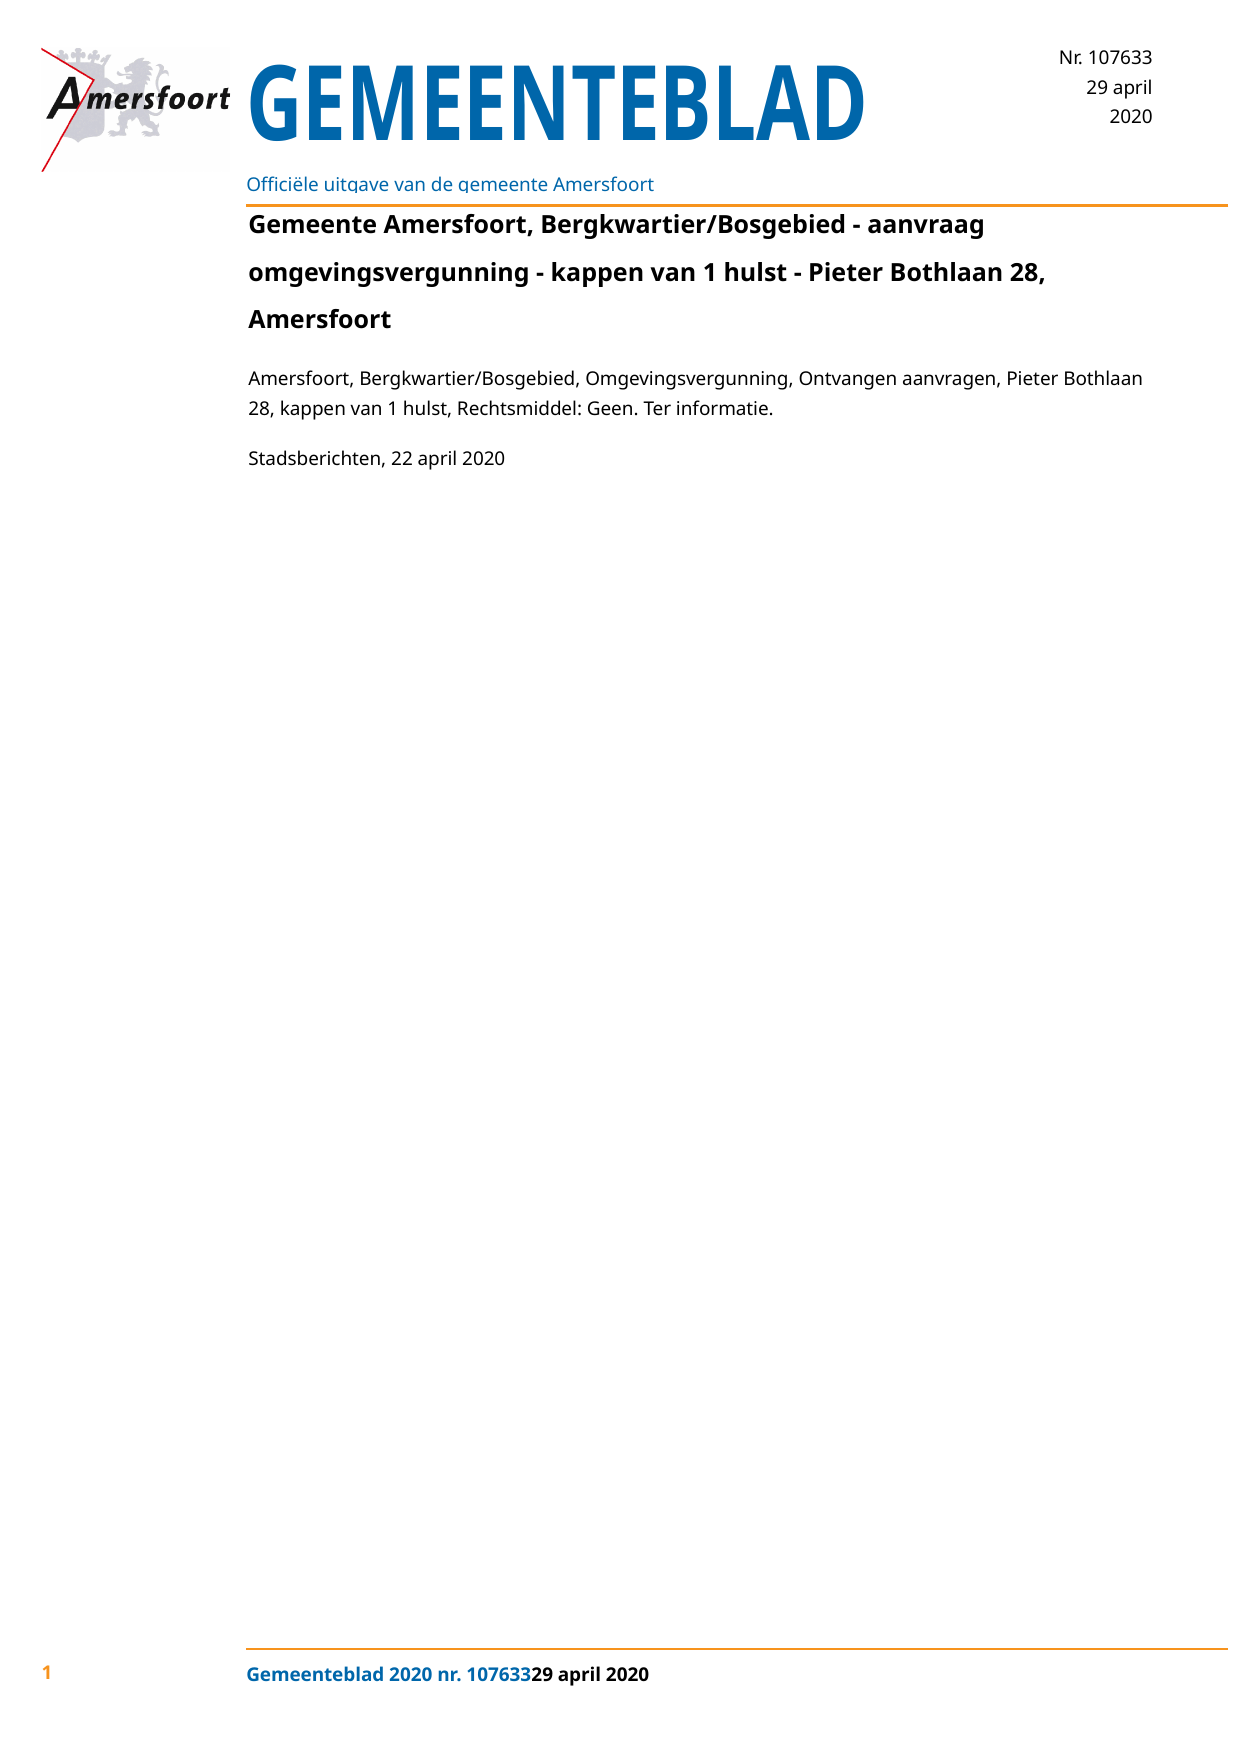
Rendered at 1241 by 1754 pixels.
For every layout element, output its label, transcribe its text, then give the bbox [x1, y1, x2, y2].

text Gemeente Amersfoort, Bergkwartier/Bosgebied - aanvraag omgevingsvergunning - kappen van 1 hulst - Pieter Bothlaan 28, Amersfoort [248, 207, 1152, 336]
text Stadsberichten, 22 april 2020 [248, 446, 1152, 471]
text Amersfoort, Bergkwartier/Bosgebied, Omgevingsvergunning, Ontvangen aanvragen, Pieter Bothlaan 28, kappen van 1 hulst, Rechtsmiddel: Geen. Ter informatie. [248, 366, 1152, 421]
picture [41, 47, 231, 172]
